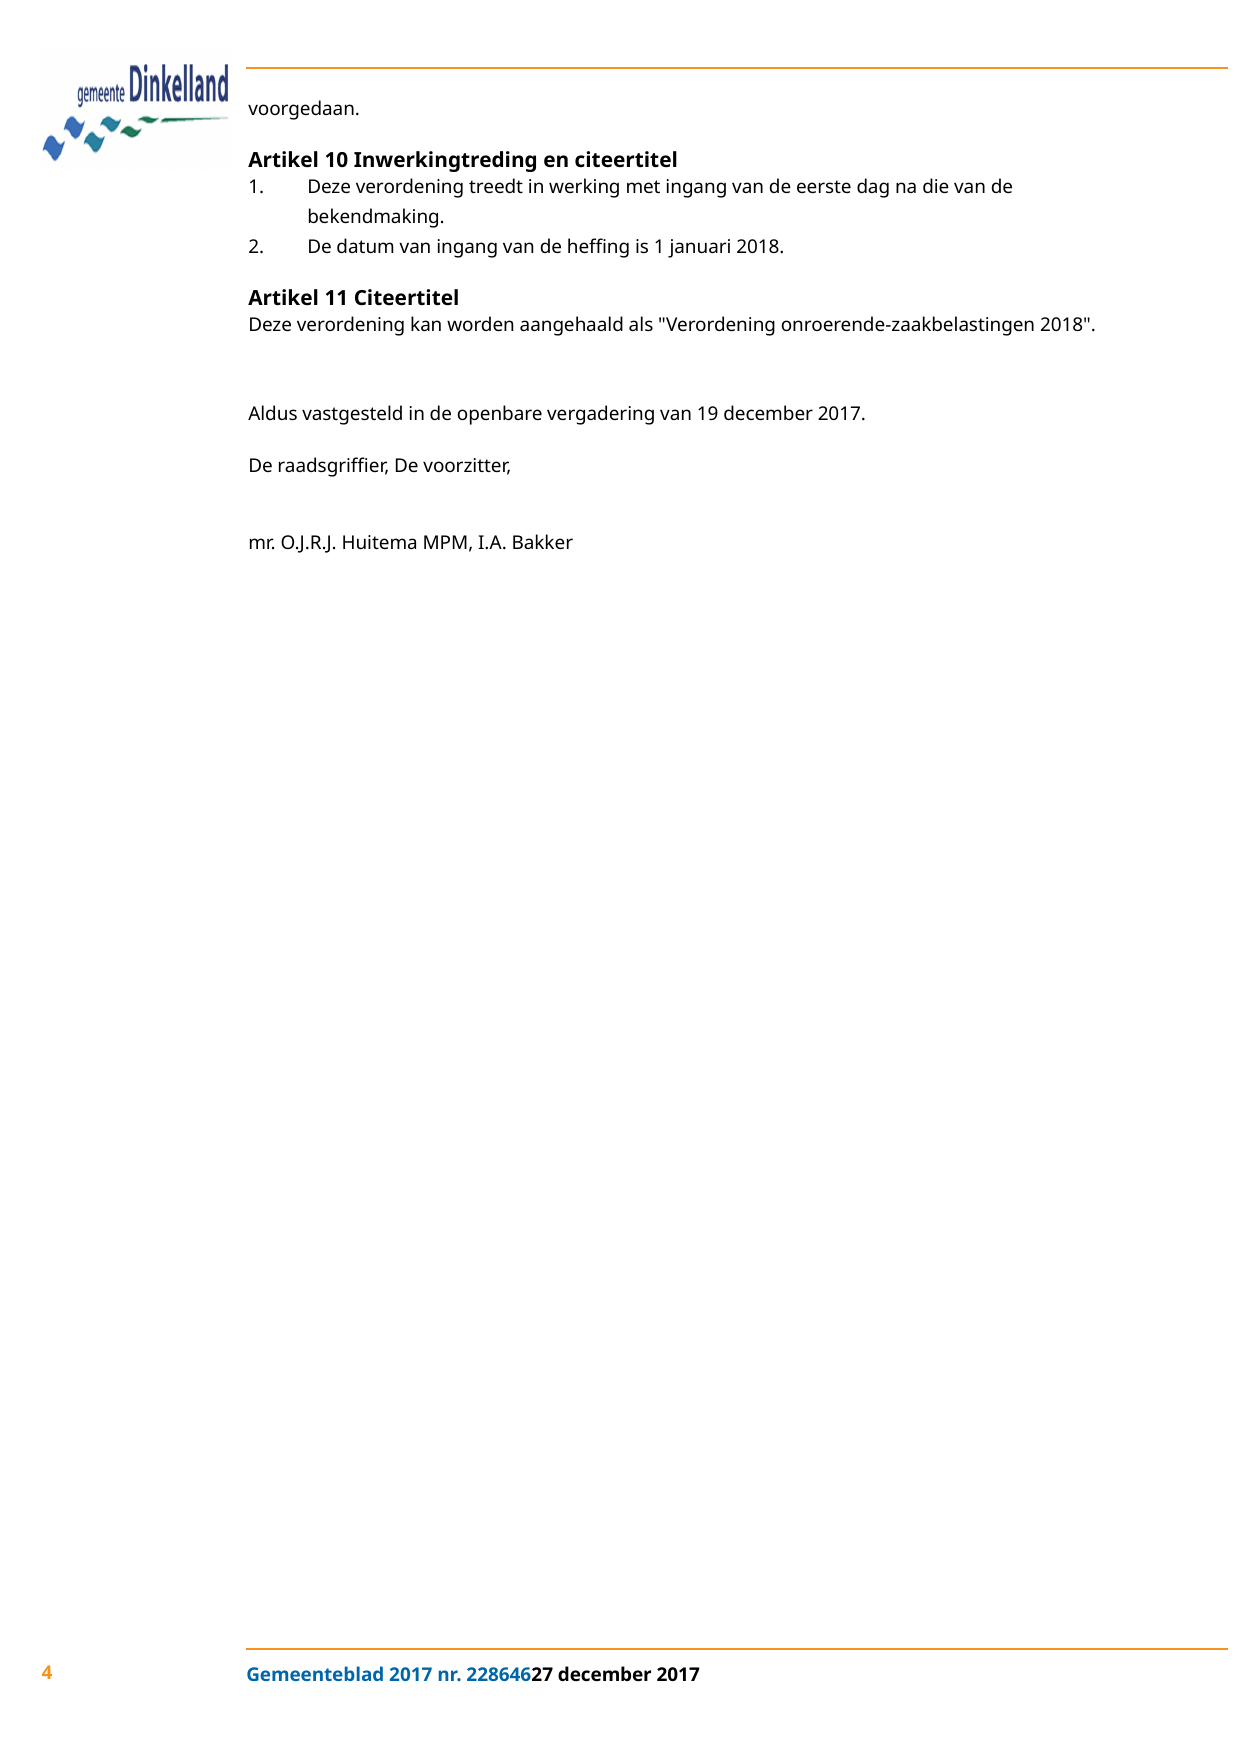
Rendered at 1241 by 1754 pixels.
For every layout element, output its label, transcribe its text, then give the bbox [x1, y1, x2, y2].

text De raadsgriffier, De voorzitter, [248, 452, 1152, 478]
text Aldus vastgesteld in de openbare vergadering van 19 december 2017. [248, 400, 1152, 426]
text Deze verordening kan worden aangehaald als "Verordening onroerende-zaakbelastingen 2018". [248, 312, 1152, 337]
text mr. O.J.R.J. Huitema MPM, I.A. Bakker [248, 529, 1152, 555]
picture [41, 47, 231, 172]
text Artikel 11 Citeertitel [248, 283, 1152, 312]
text voorgedaan. [248, 95, 1152, 121]
text Artikel 10 Inwerkingtreding en citeertitel [248, 145, 1152, 174]
list Deze verordening treedt in werking met ingang van de eerste dag na die van de bekendmaking. [248, 174, 1152, 229]
list De datum van ingang van de heffing is 1 januari 2018. [248, 233, 1152, 258]
